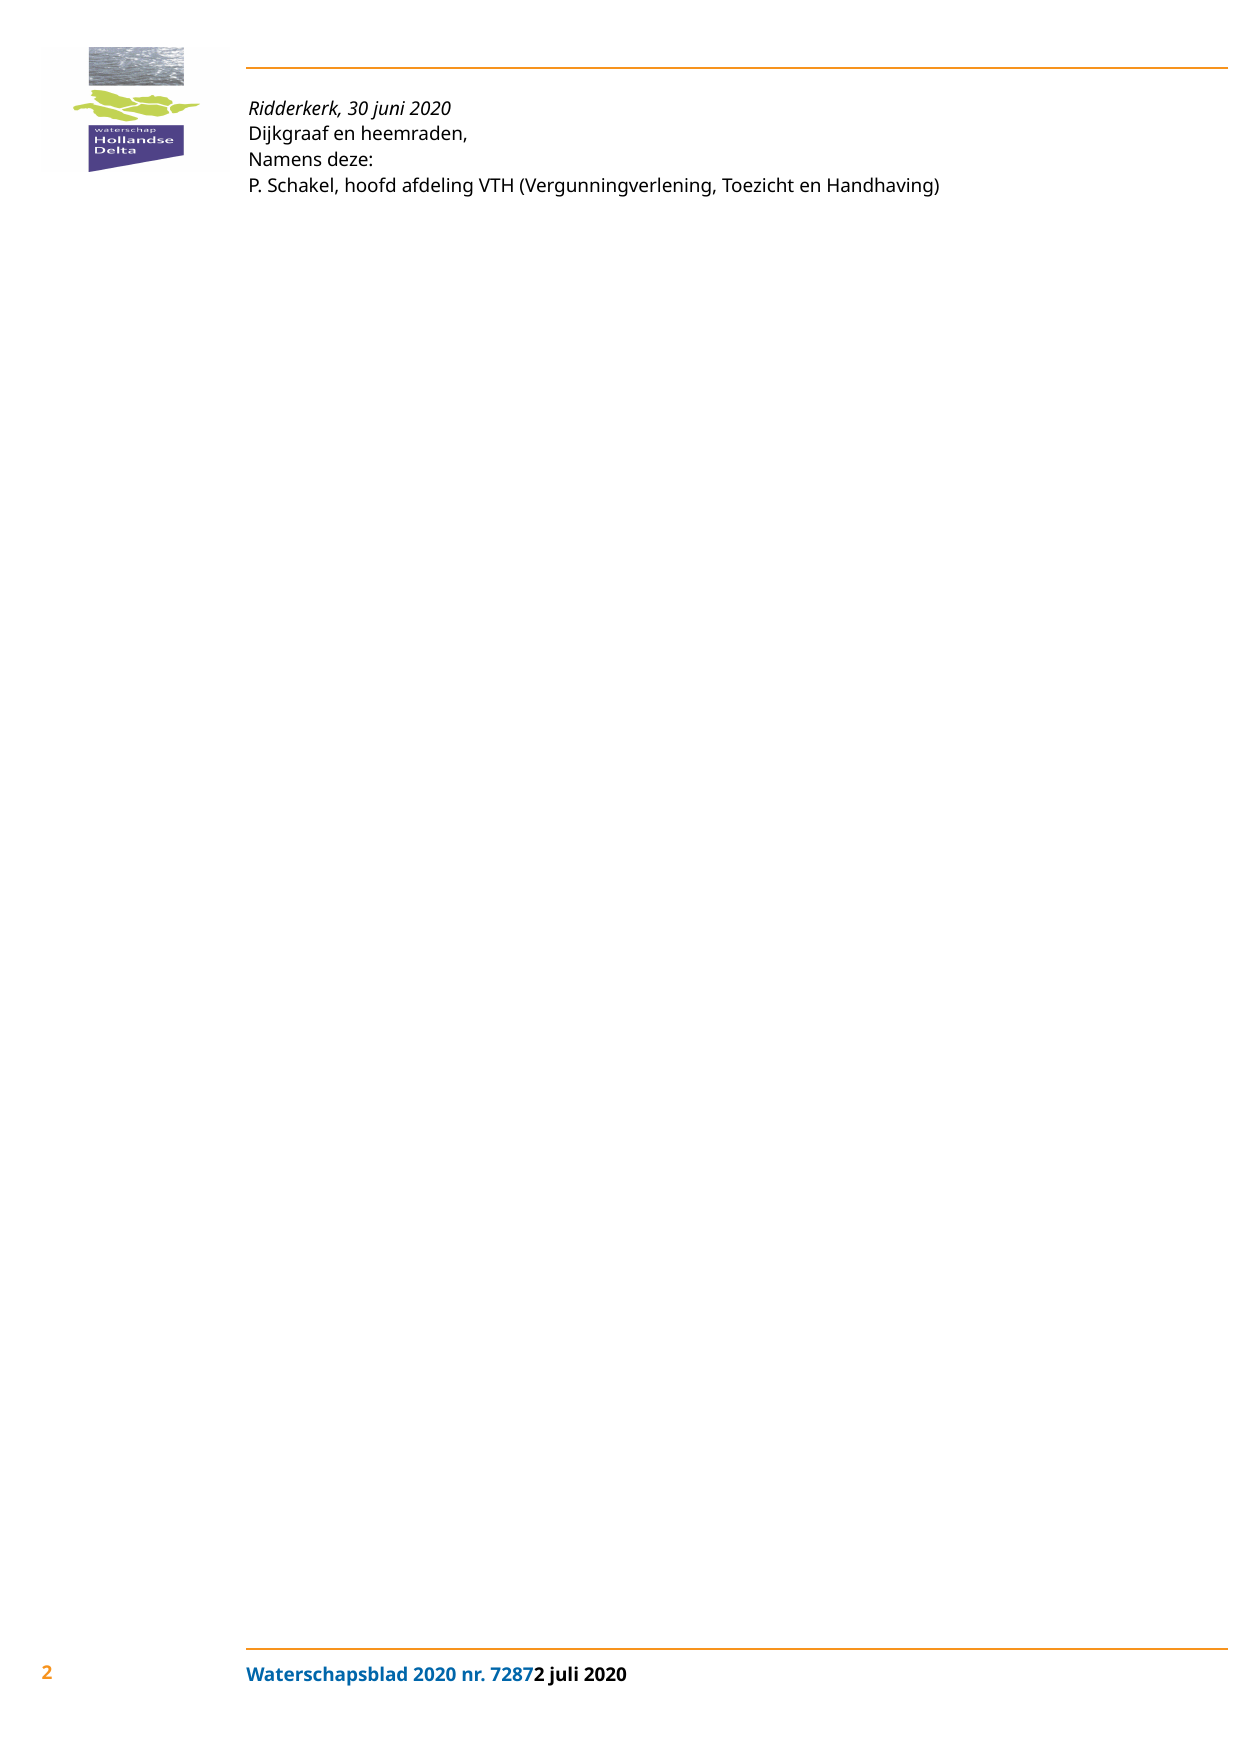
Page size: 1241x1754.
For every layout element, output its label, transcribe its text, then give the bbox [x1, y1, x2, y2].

text Namens deze: [248, 146, 1152, 172]
picture [41, 47, 231, 172]
text Ridderkerk, 30 juni 2020 [248, 95, 1152, 121]
text Dijkgraaf en heemraden, [248, 121, 1152, 146]
text P. Schakel, hoofd afdeling VTH (Vergunningverlening, Toezicht en Handhaving) [248, 172, 1152, 198]
